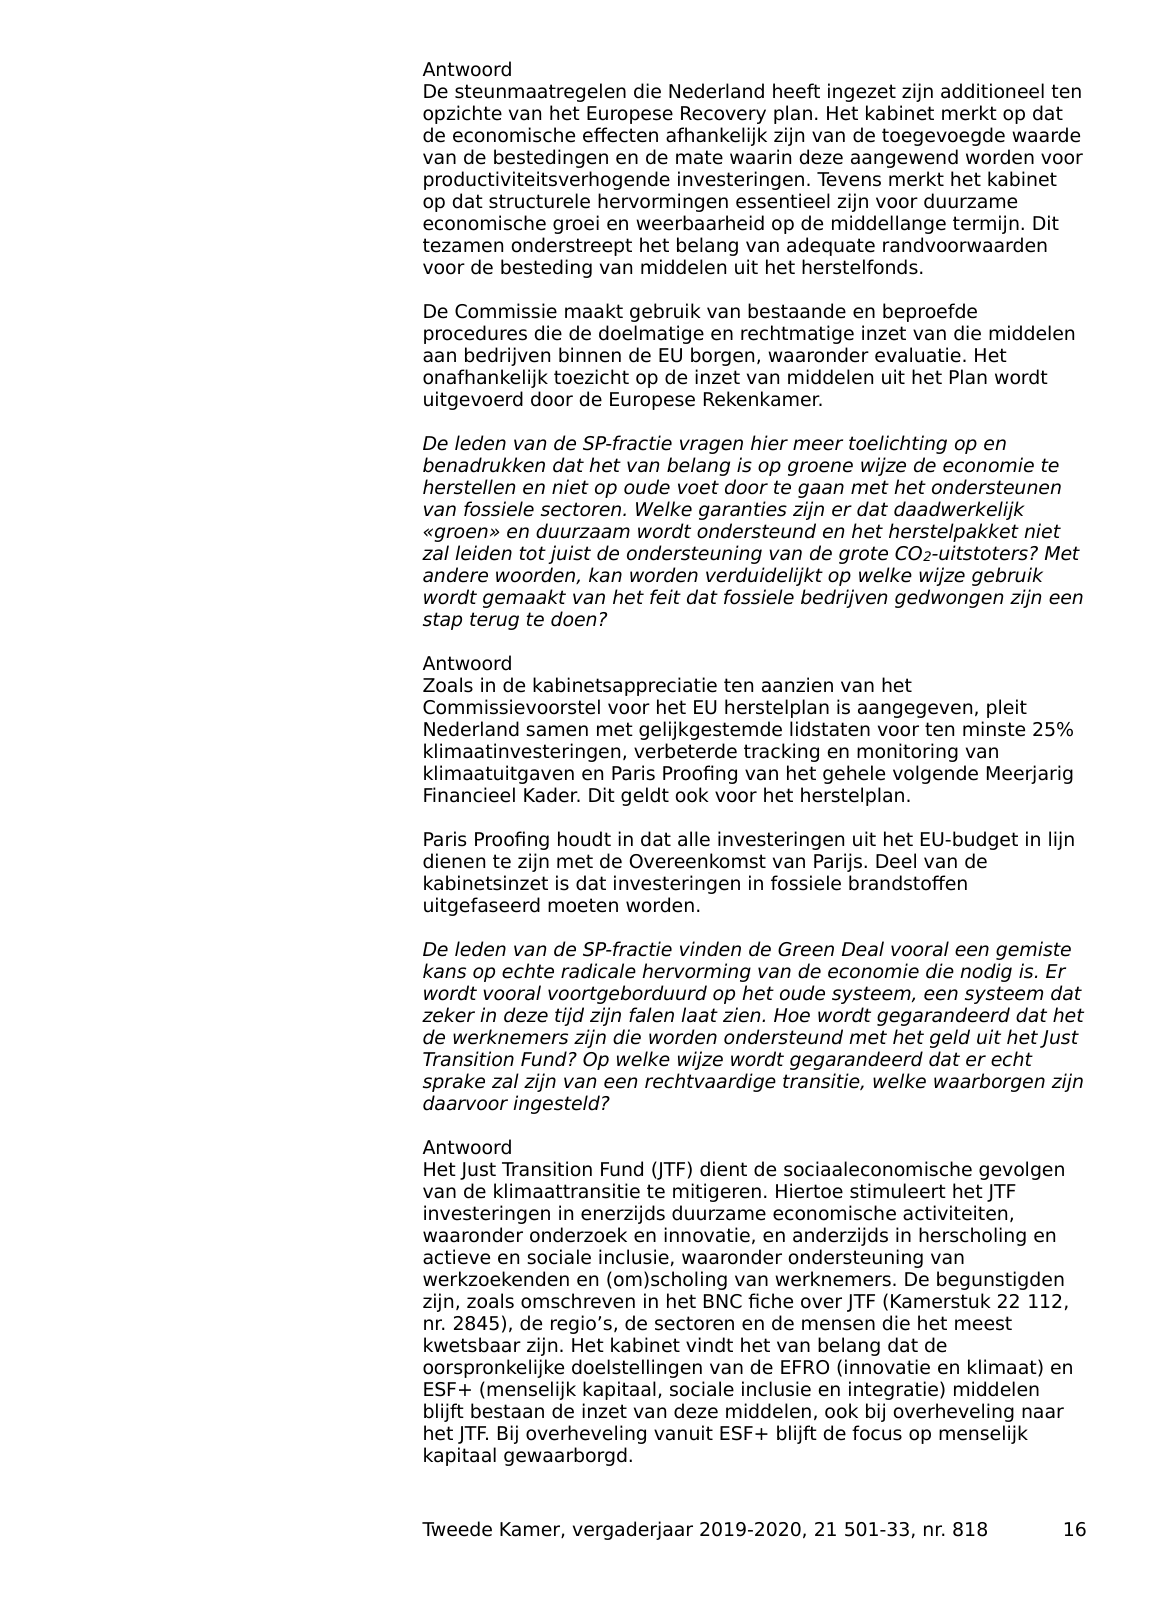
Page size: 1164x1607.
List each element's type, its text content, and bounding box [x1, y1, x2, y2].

text Het Just Transition Fund (JTF) dient de sociaaleconomische gevolgen van de klimaattransitie te mitigeren. Hiertoe stimuleert het JTF investeringen in enerzijds duurzame economische activiteiten, waaronder onderzoek en innovatie, en anderzijds in herscholing en actieve en sociale inclusie, waaronder ondersteuning van werkzoekenden en (om)scholing van werknemers. De begunstigden zijn, zoals omschreven in het BNC fiche over JTF (Kamerstuk 22 112, nr. 2845), de regio’s, de sectoren en de mensen die het meest kwetsbaar zijn. Het kabinet vindt het van belang dat de oorspronkelijke doelstellingen van de EFRO (innovatie en klimaat) en ESF+ (menselijk kapitaal, sociale inclusie en integratie) middelen blijft bestaan de inzet van deze middelen, ook bij overheveling naar het JTF. Bij overheveling vanuit ESF+ blijft de focus op menselijk kapitaal gewaarborgd. [422, 1159, 1087, 1467]
subtitle Antwoord [422, 1137, 1087, 1159]
text Zoals in de kabinetsappreciatie ten aanzien van het Commissievoorstel voor het EU herstelplan is aangegeven, pleit Nederland samen met gelijkgestemde lidstaten voor ten minste 25% klimaatinvesteringen, verbeterde tracking en monitoring van klimaatuitgaven en Paris Proofing van het gehele volgende Meerjarig Financieel Kader. Dit geldt ook voor het herstelplan. [422, 675, 1087, 807]
subtitle Antwoord [422, 653, 1087, 675]
subtitle Antwoord [422, 59, 1087, 81]
text De Commissie maakt gebruik van bestaande en beproefde procedures die de doelmatige en rechtmatige inzet van die middelen aan bedrijven binnen de EU borgen, waaronder evaluatie. Het onafhankelijk toezicht op de inzet van middelen uit het Plan wordt uitgevoerd door de Europese Rekenkamer. [422, 301, 1087, 411]
text De leden van de SP-fractie vragen hier meer toelichting op en benadrukken dat het van belang is op groene wijze de economie te herstellen en niet op oude voet door te gaan met het ondersteunen van fossiele sectoren. Welke garanties zijn er dat daadwerkelijk «groen» en duurzaam wordt ondersteund en het herstelpakket niet zal leiden tot juist de ondersteuning van de grote CO2-uitstoters? Met andere woorden, kan worden verduidelijkt op welke wijze gebruik wordt gemaakt van het feit dat fossiele bedrijven gedwongen zijn een stap terug te doen? [422, 433, 1087, 631]
text Paris Proofing houdt in dat alle investeringen uit het EU-budget in lijn dienen te zijn met de Overeenkomst van Parijs. Deel van de kabinetsinzet is dat investeringen in fossiele brandstoffen uitgefaseerd moeten worden. [422, 829, 1087, 917]
text De leden van de SP-fractie vinden de Green Deal vooral een gemiste kans op echte radicale hervorming van de economie die nodig is. Er wordt vooral voortgeborduurd op het oude systeem, een systeem dat zeker in deze tijd zijn falen laat zien. Hoe wordt gegarandeerd dat het de werknemers zijn die worden ondersteund met het geld uit het Just Transition Fund? Op welke wijze wordt gegarandeerd dat er echt sprake zal zijn van een rechtvaardige transitie, welke waarborgen zijn daarvoor ingesteld? [422, 939, 1087, 1115]
text De steunmaatregelen die Nederland heeft ingezet zijn additioneel ten opzichte van het Europese Recovery plan. Het kabinet merkt op dat de economische effecten afhankelijk zijn van de toegevoegde waarde van de bestedingen en de mate waarin deze aangewend worden voor productiviteitsverhogende investeringen. Tevens merkt het kabinet op dat structurele hervormingen essentieel zijn voor duurzame economische groei en weerbaarheid op de middellange termijn. Dit tezamen onderstreept het belang van adequate randvoorwaarden voor de besteding van middelen uit het herstelfonds. [422, 81, 1087, 279]
